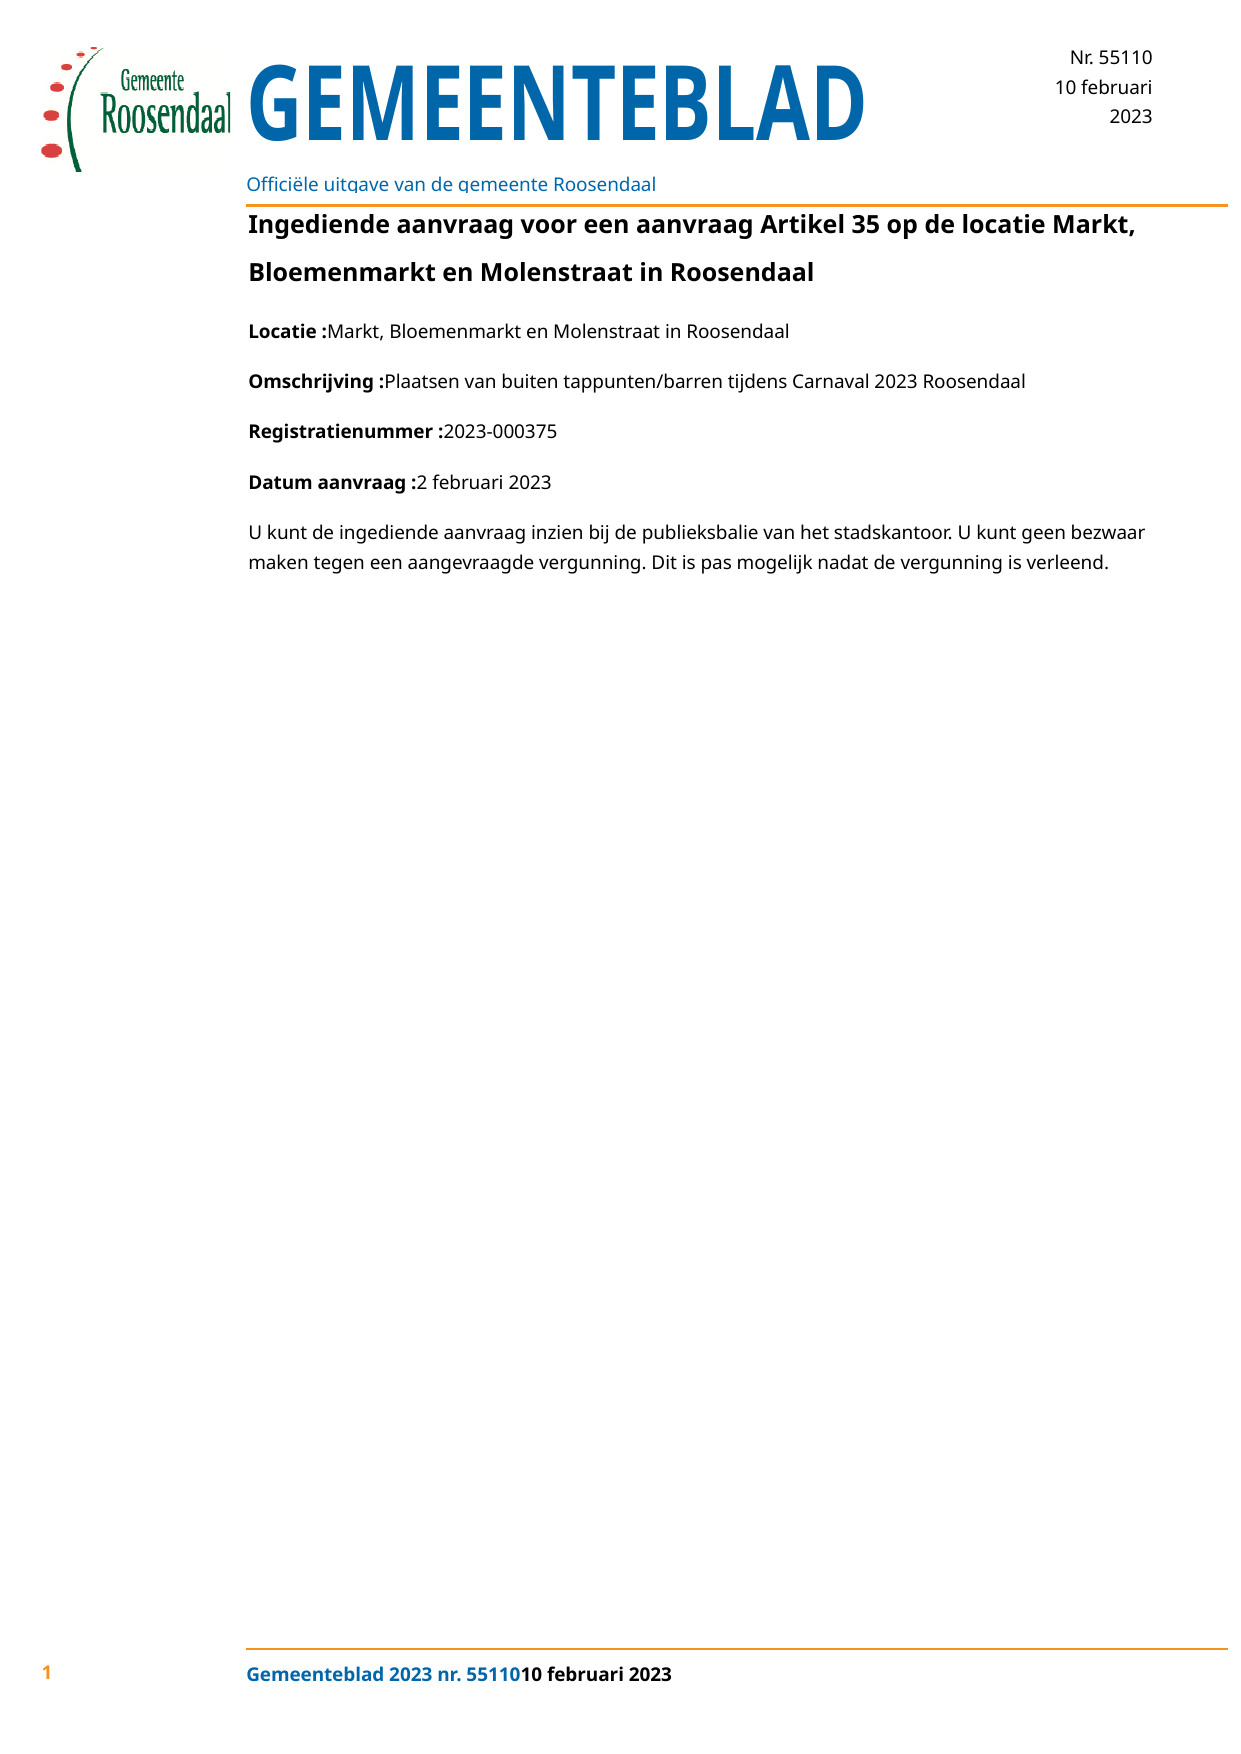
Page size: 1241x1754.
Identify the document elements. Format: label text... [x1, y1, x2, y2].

text Datum aanvraag :2 februari 2023 [248, 469, 1152, 495]
text Omschrijving :Plaatsen van buiten tappunten/barren tijdens Carnaval 2023 Roosendaal [248, 368, 1152, 394]
text Ingediende aanvraag voor een aanvraag Artikel 35 op de locatie Markt, Bloemenmarkt en Molenstraat in Roosendaal [248, 207, 1152, 288]
text Registratienummer :2023-000375 [248, 419, 1152, 444]
picture [41, 47, 231, 172]
text Locatie :Markt, Bloemenmarkt en Molenstraat in Roosendaal [248, 318, 1152, 344]
text U kunt de ingediende aanvraag inzien bij de publieksbalie van het stadskantoor. U kunt geen bezwaar maken tegen een aangevraagde vergunning. Dit is pas mogelijk nadat de vergunning is verleend. [248, 519, 1152, 575]
